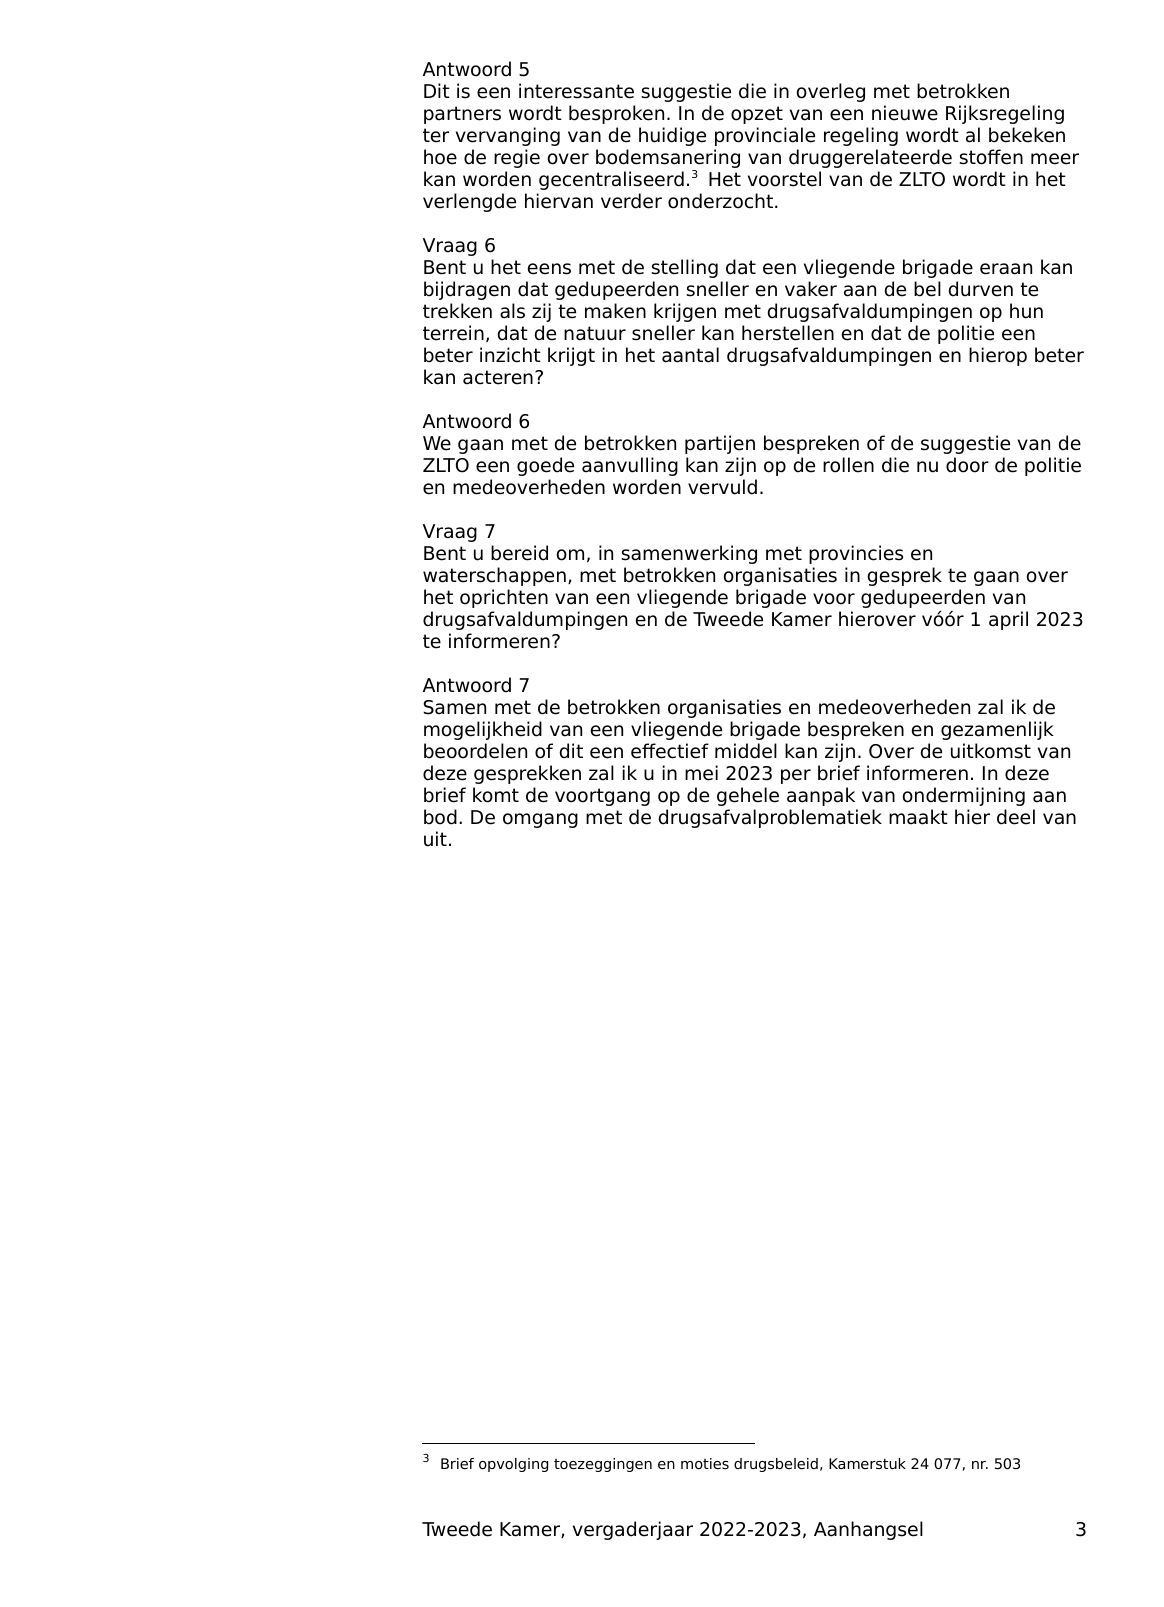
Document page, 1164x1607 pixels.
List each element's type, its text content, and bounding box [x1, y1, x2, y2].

text Antwoord 5 [422, 59, 1087, 81]
text Antwoord 6 [422, 411, 1087, 433]
text Bent u het eens met de stelling dat een vliegende brigade eraan kan bijdragen dat gedupeerden sneller en vaker aan de bel durven te trekken als zij te maken krijgen met drugsafvaldumpingen op hun terrein, dat de natuur sneller kan herstellen en dat de politie een beter inzicht krijgt in het aantal drugsafvaldumpingen en hierop beter kan acteren? [422, 257, 1087, 389]
text Antwoord 7 [422, 675, 1087, 697]
text We gaan met de betrokken partijen bespreken of de suggestie van de ZLTO een goede aanvulling kan zijn op de rollen die nu door de politie en medeoverheden worden vervuld. [422, 433, 1087, 499]
text Vraag 7 [422, 521, 1087, 543]
text Samen met de betrokken organisaties en medeoverheden zal ik de mogelijkheid van een vliegende brigade bespreken en gezamenlijk beoordelen of dit een effectief middel kan zijn. Over de uitkomst van deze gesprekken zal ik u in mei 2023 per brief informeren. In deze brief komt de voortgang op de gehele aanpak van ondermijning aan bod. De omgang met de drugsafvalproblematiek maakt hier deel van uit. [422, 697, 1087, 851]
text Vraag 6 [422, 235, 1087, 257]
text Dit is een interessante suggestie die in overleg met betrokken partners wordt besproken. In de opzet van een nieuwe Rijksregeling ter vervanging van de huidige provinciale regeling wordt al bekeken hoe de regie over bodemsanering van druggerelateerde stoffen meer kan worden gecentraliseerd. Het voorstel van de ZLTO wordt in het verlengde hiervan verder onderzocht. [422, 81, 1087, 213]
text Bent u bereid om, in samenwerking met provincies en waterschappen, met betrokken organisaties in gesprek te gaan over het oprichten van een vliegende brigade voor gedupeerden van drugsafvaldumpingen en de Tweede Kamer hierover vóór 1 april 2023 te informeren? [422, 543, 1087, 653]
text Brief opvolging toezeggingen en moties drugsbeleid, Kamerstuk 24 077, nr. 503 [422, 1452, 1087, 1474]
